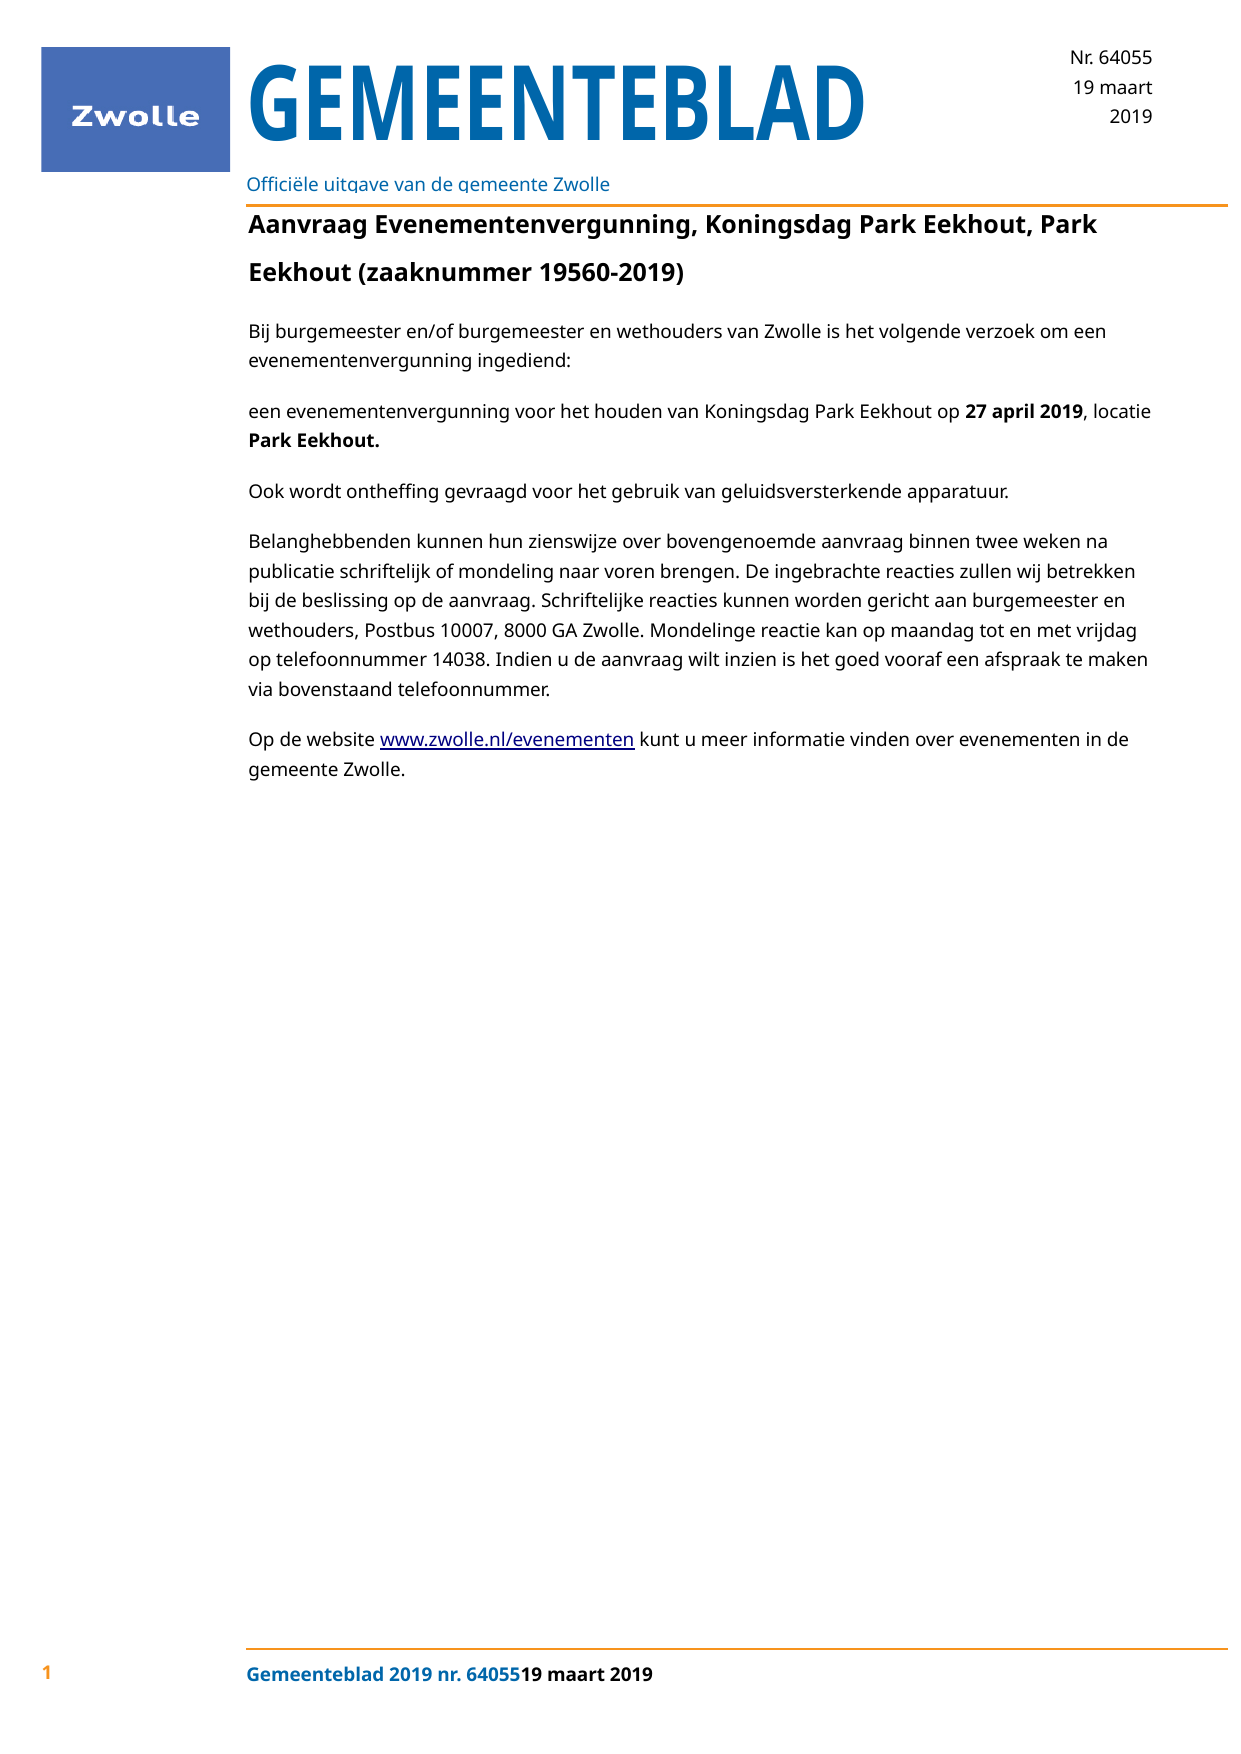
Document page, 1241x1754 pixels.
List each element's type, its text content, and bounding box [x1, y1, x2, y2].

text Ook wordt ontheffing gevraagd voor het gebruik van geluidsversterkende apparatuur. [248, 478, 1152, 504]
text Belanghebbenden kunnen hun zienswijze over bovengenoemde aanvraag binnen twee weken na publicatie schriftelijk of mondeling naar voren brengen. De ingebrachte reacties zullen wij betrekken bij de beslissing op de aanvraag. Schriftelijke reacties kunnen worden gericht aan burgemeester en wethouders, Postbus 10007, 8000 GA Zwolle. Mondelinge reactie kan op maandag tot en met vrijdag op telefoonnummer 14038. Indien u de aanvraag wilt inzien is het goed vooraf een afspraak te maken via bovenstaand telefoonnummer. [248, 528, 1152, 702]
picture [41, 47, 231, 172]
text Op de website www.zwolle.nl/evenementen kunt u meer informatie vinden over evenementen in de gemeente Zwolle. [248, 727, 1152, 782]
text een evenementenvergunning voor het houden van Koningsdag Park Eekhout op 27 april 2019, locatie Park Eekhout. [248, 398, 1152, 453]
text Aanvraag Evenementenvergunning, Koningsdag Park Eekhout, Park Eekhout (zaaknummer 19560-2019) [248, 207, 1152, 288]
text Bij burgemeester en/of burgemeester en wethouders van Zwolle is het volgende verzoek om een evenementenvergunning ingediend: [248, 318, 1152, 373]
